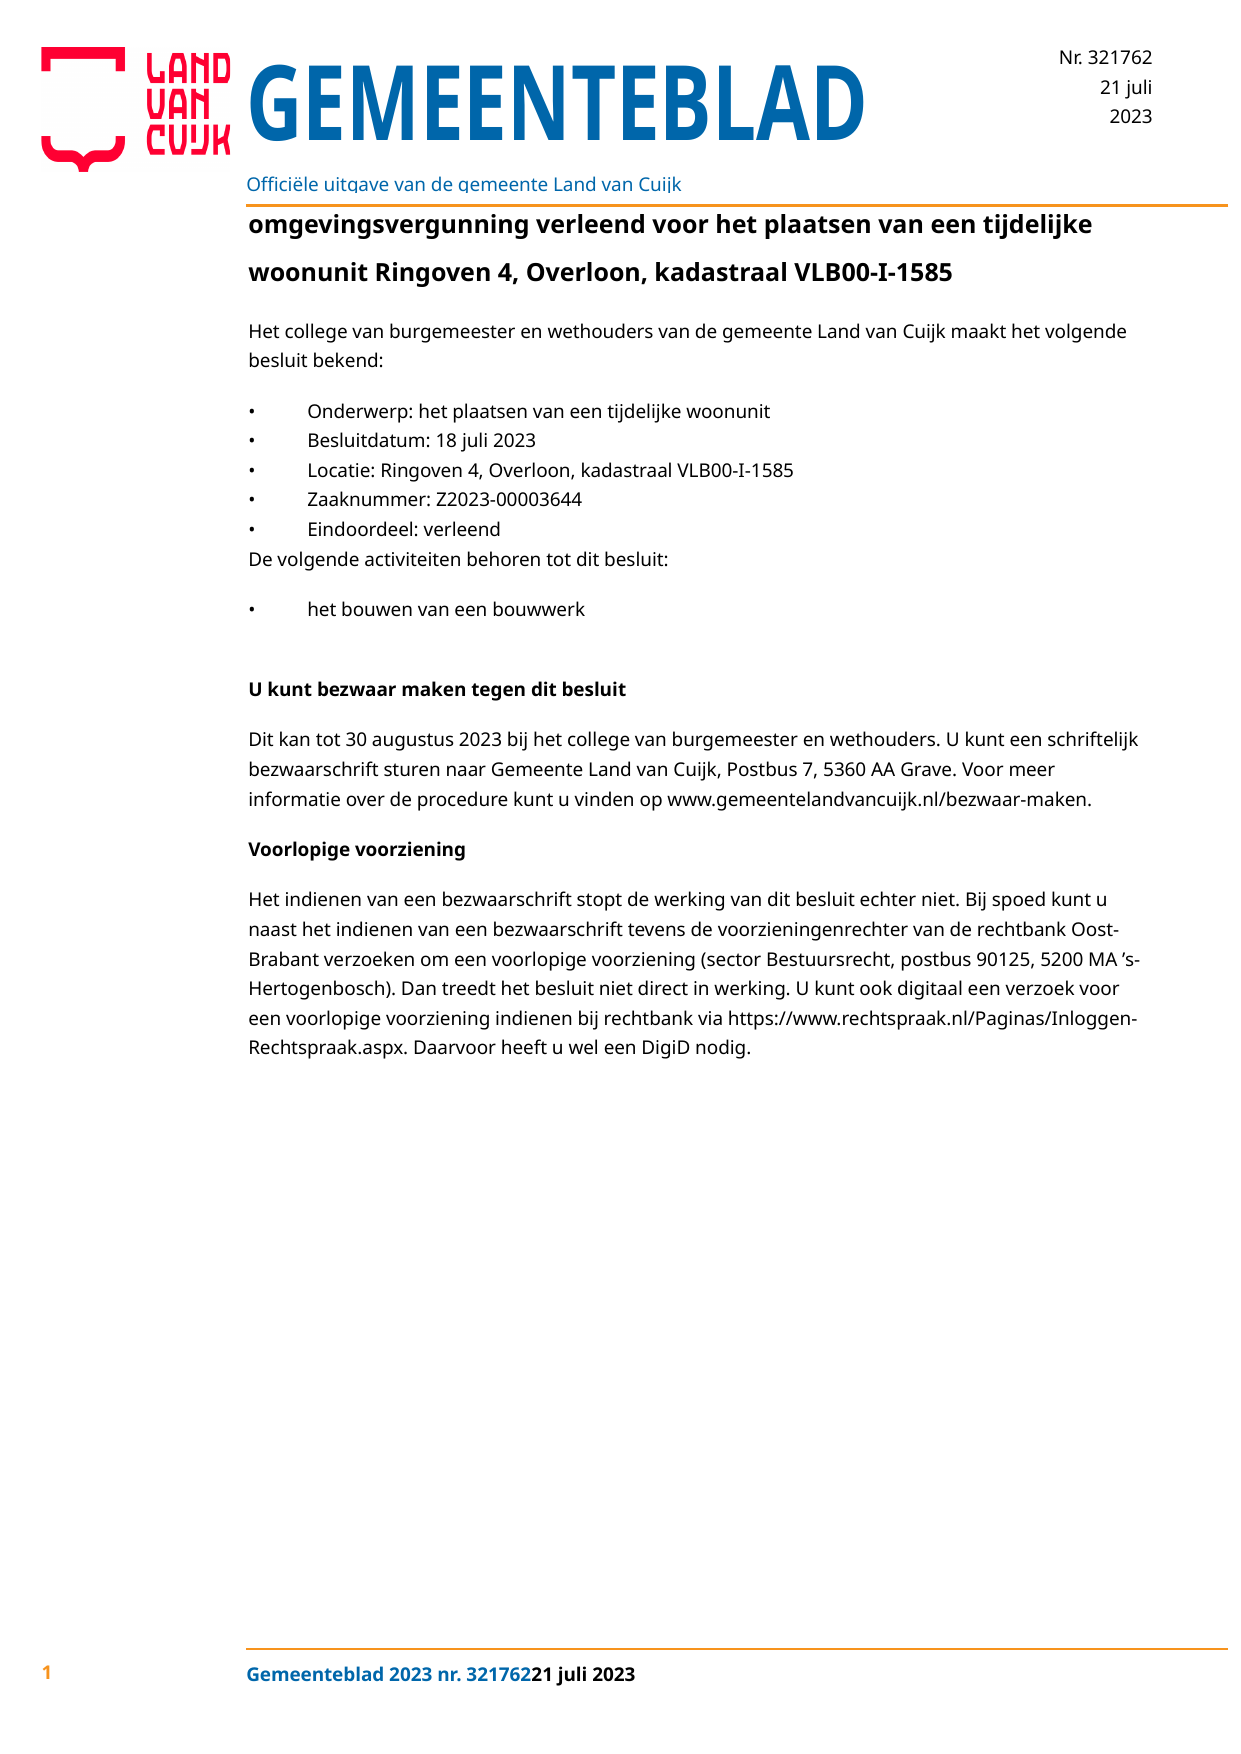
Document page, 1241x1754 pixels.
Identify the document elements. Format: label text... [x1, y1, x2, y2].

list Zaaknummer: Z2023-00003644 [248, 487, 1152, 512]
text U kunt bezwaar maken tegen dit besluit [248, 676, 1152, 702]
list Locatie: Ringoven 4, Overloon, kadastraal VLB00-I-1585 [248, 457, 1152, 483]
text omgevingsvergunning verleend voor het plaatsen van een tijdelijke woonunit Ringoven 4, Overloon, kadastraal VLB00-I-1585 [248, 207, 1152, 288]
list Onderwerp: het plaatsen van een tijdelijke woonunit [248, 398, 1152, 424]
list het bouwen van een bouwwerk [248, 596, 1152, 622]
text Het college van burgemeester en wethouders van de gemeente Land van Cuijk maakt het volgende besluit bekend: [248, 318, 1152, 373]
text Voorlopige voorziening [248, 836, 1152, 862]
picture [41, 47, 231, 172]
list Eindoordeel: verleend [248, 516, 1152, 542]
list Besluitdatum: 18 juli 2023 [248, 427, 1152, 453]
text De volgende activiteiten behoren tot dit besluit: [248, 546, 1152, 572]
text Het indienen van een bezwaarschrift stopt de werking van dit besluit echter niet. Bij spoed kunt u naast het indienen van een bezwaarschrift tevens de voorzieningenrechter van de rechtbank Oost-Brabant verzoeken om een voorlopige voorziening (sector Bestuursrecht, postbus 90125, 5200 MA ’s-Hertogenbosch). Dan treedt het besluit niet direct in werking. U kunt ook digitaal een verzoek voor een voorlopige voorziening indienen bij rechtbank via https://www.rechtspraak.nl/Paginas/Inloggen-Rechtspraak.aspx. Daarvoor heeft u wel een DigiD nodig. [248, 887, 1152, 1060]
text Dit kan tot 30 augustus 2023 bij het college van burgemeester en wethouders. U kunt een schriftelijk bezwaarschrift sturen naar Gemeente Land van Cuijk, Postbus 7, 5360 AA Grave. Voor meer informatie over de procedure kunt u vinden op www.gemeentelandvancuijk.nl/bezwaar-maken. [248, 727, 1152, 812]
